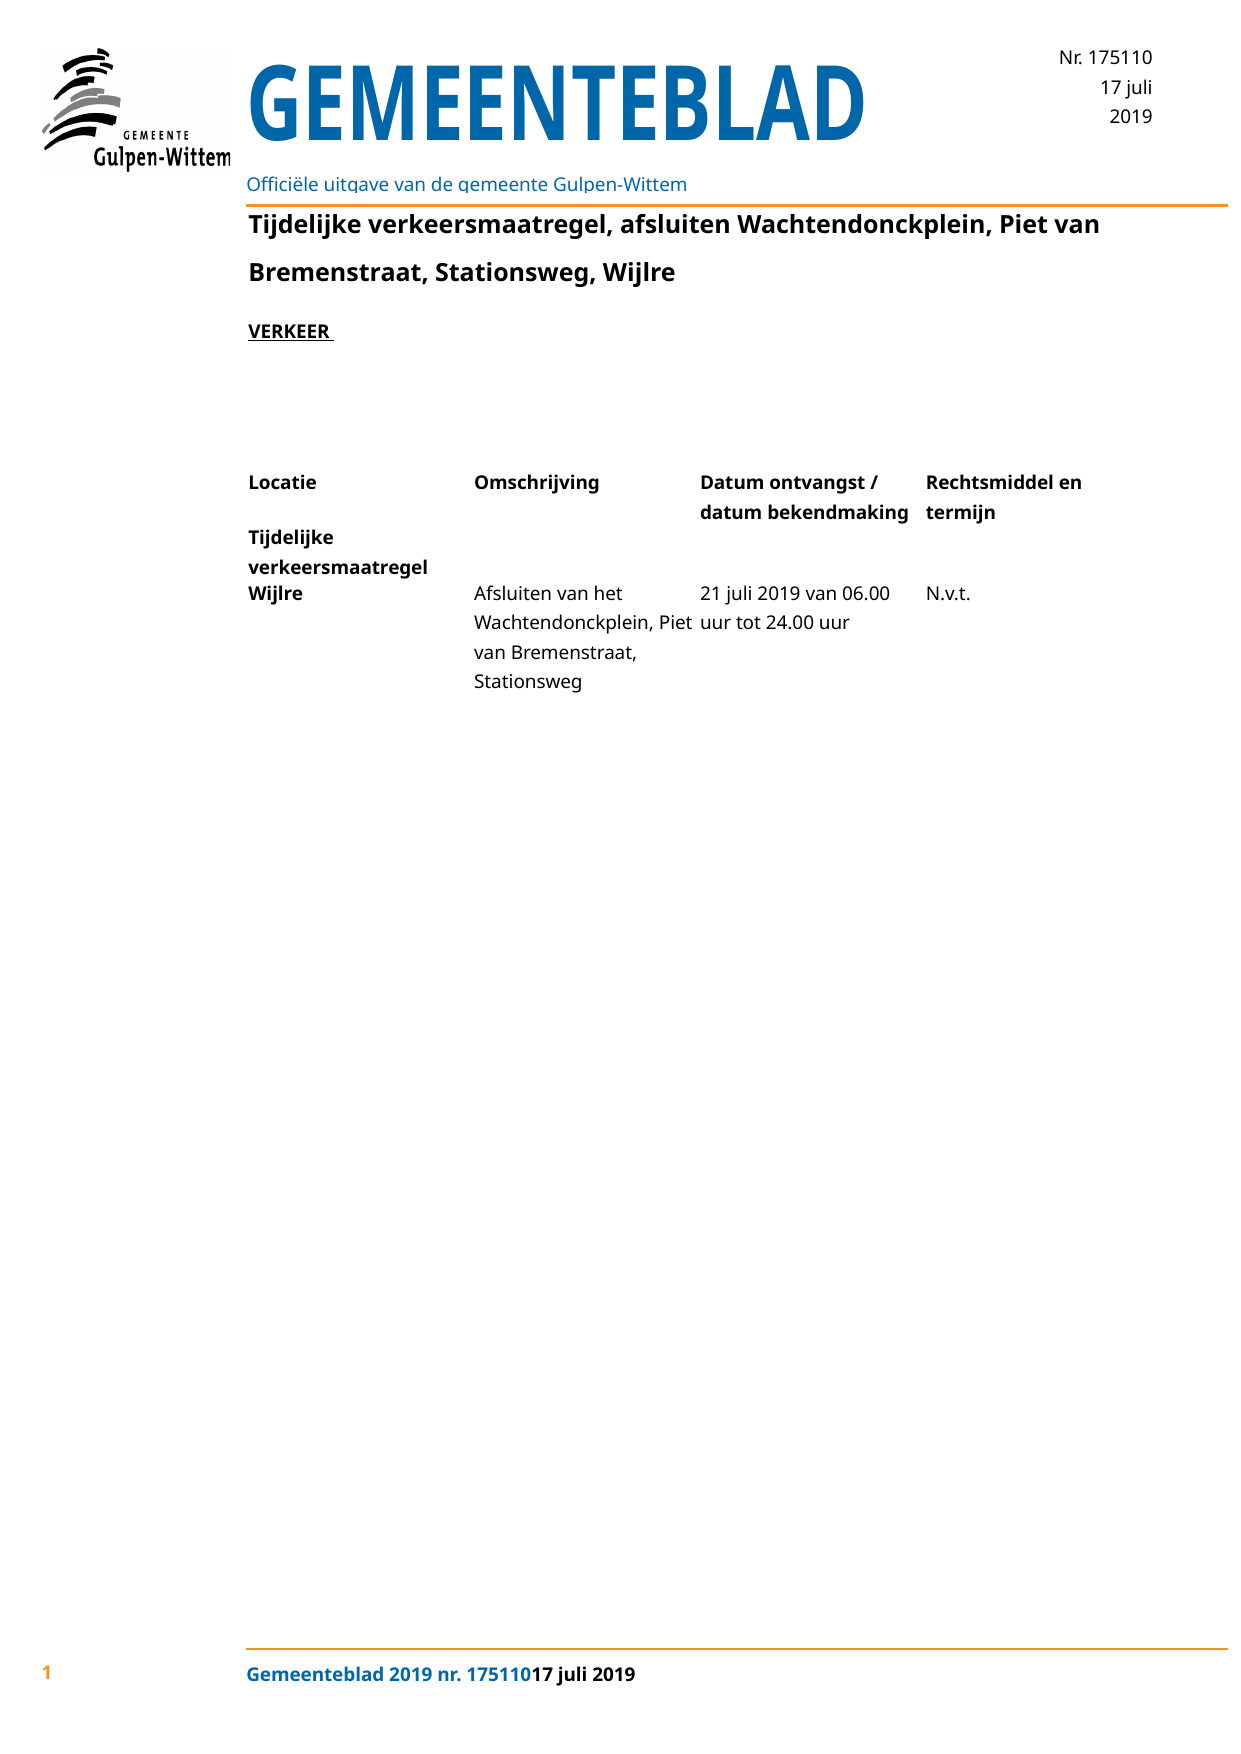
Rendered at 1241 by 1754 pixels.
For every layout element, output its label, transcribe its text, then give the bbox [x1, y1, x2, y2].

table_cell [474, 525, 700, 580]
picture [41, 47, 231, 172]
table_header Rechtsmiddel en termijn [926, 469, 1152, 524]
table_cell Afsluiten van het Wachtendonckplein, Piet van Bremenstraat, Stationsweg [474, 580, 700, 694]
table_cell [700, 525, 926, 580]
table_cell N.v.t. [926, 580, 1152, 694]
table_cell [926, 525, 1152, 580]
table_cell 21 juli 2019 van 06.00 uur tot 24.00 uur [700, 580, 926, 694]
text VERKEER [248, 318, 1152, 344]
table_cell Wijlre [248, 580, 474, 694]
table_cell Tijdelijke verkeersmaatregel [248, 525, 474, 580]
table_header Omschrijving [474, 469, 700, 524]
text Tijdelijke verkeersmaatregel, afsluiten Wachtendonckplein, Piet van Bremenstraat, Stationsweg, Wijlre [248, 207, 1152, 288]
table_header Datum ontvangst / datum bekendmaking [700, 469, 926, 524]
table_header Locatie [248, 469, 474, 524]
